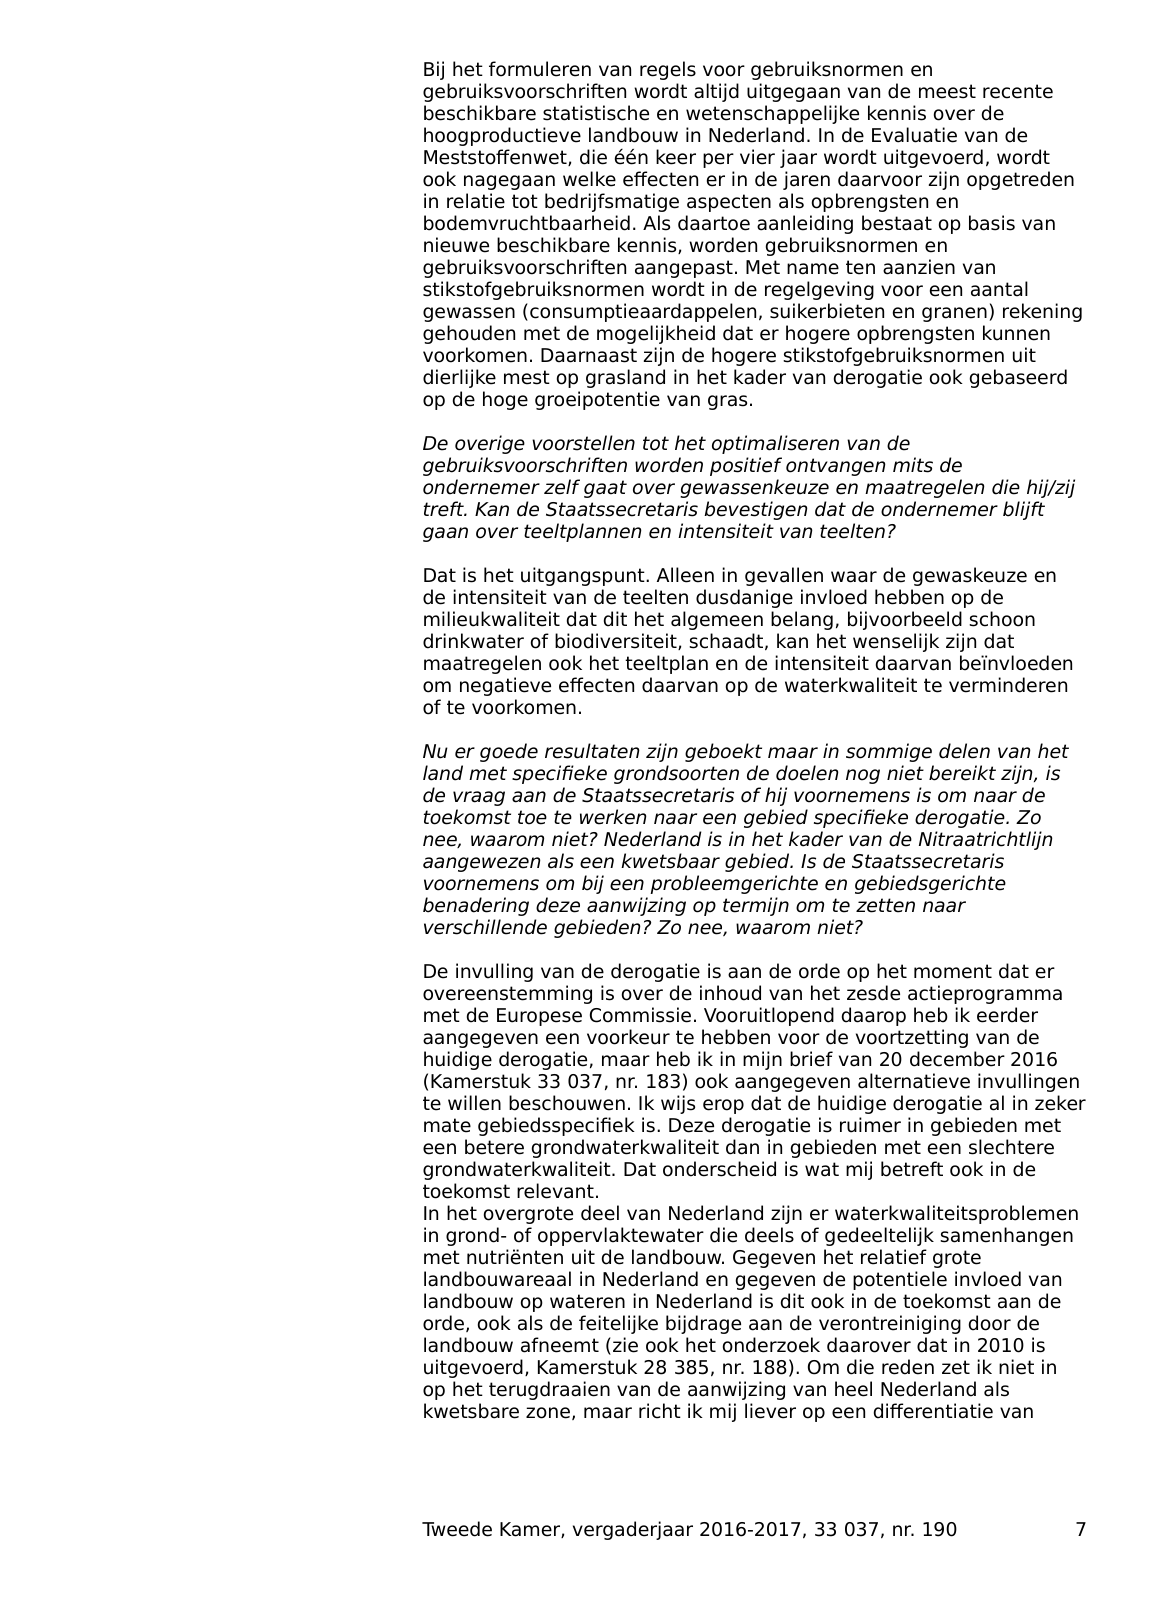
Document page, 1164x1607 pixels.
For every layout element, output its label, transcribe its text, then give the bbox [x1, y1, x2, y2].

text Bij het formuleren van regels voor gebruiksnormen en gebruiksvoorschriften wordt altijd uitgegaan van de meest recente beschikbare statistische en wetenschappelijke kennis over de hoogproductieve landbouw in Nederland. In de Evaluatie van de Meststoffenwet, die één keer per vier jaar wordt uitgevoerd, wordt ook nagegaan welke effecten er in de jaren daarvoor zijn opgetreden in relatie tot bedrijfsmatige aspecten als opbrengsten en bodemvruchtbaarheid. Als daartoe aanleiding bestaat op basis van nieuwe beschikbare kennis, worden gebruiksnormen en gebruiksvoorschriften aangepast. Met name ten aanzien van stikstofgebruiksnormen wordt in de regelgeving voor een aantal gewassen (consumptieaardappelen, suikerbieten en granen) rekening gehouden met de mogelijkheid dat er hogere opbrengsten kunnen voorkomen. Daarnaast zijn de hogere stikstofgebruiksnormen uit dierlijke mest op grasland in het kader van derogatie ook gebaseerd op de hoge groeipotentie van gras. [422, 59, 1087, 411]
text Dat is het uitgangspunt. Alleen in gevallen waar de gewaskeuze en de intensiteit van de teelten dusdanige invloed hebben op de milieukwaliteit dat dit het algemeen belang, bijvoorbeeld schoon drinkwater of biodiversiteit, schaadt, kan het wenselijk zijn dat maatregelen ook het teeltplan en de intensiteit daarvan beïnvloeden om negatieve effecten daarvan op de waterkwaliteit te verminderen of te voorkomen. [422, 565, 1087, 719]
text De overige voorstellen tot het optimaliseren van de gebruiksvoorschriften worden positief ontvangen mits de ondernemer zelf gaat over gewassenkeuze en maatregelen die hij/zij treft. Kan de Staatssecretaris bevestigen dat de ondernemer blijft gaan over teeltplannen en intensiteit van teelten? [422, 433, 1087, 543]
text In het overgrote deel van Nederland zijn er waterkwaliteitsproblemen in grond- of oppervlaktewater die deels of gedeeltelijk samenhangen met nutriënten uit de landbouw. Gegeven het relatief grote landbouwareaal in Nederland en gegeven de potentiele invloed van landbouw op wateren in Nederland is dit ook in de toekomst aan de orde, ook als de feitelijke bijdrage aan de verontreiniging door de landbouw afneemt (zie ook het onderzoek daarover dat in 2010 is uitgevoerd, Kamerstuk 28 385, nr. 188). Om die reden zet ik niet in op het terugdraaien van de aanwijzing van heel Nederland als kwetsbare zone, maar richt ik mij liever op een differentiatie van [422, 1203, 1087, 1423]
text De invulling van de derogatie is aan de orde op het moment dat er overeenstemming is over de inhoud van het zesde actieprogramma met de Europese Commissie. Vooruitlopend daarop heb ik eerder aangegeven een voorkeur te hebben voor de voortzetting van de huidige derogatie, maar heb ik in mijn brief van 20 december 2016 (Kamerstuk 33 037, nr. 183) ook aangegeven alternatieve invullingen te willen beschouwen. Ik wijs erop dat de huidige derogatie al in zeker mate gebiedsspecifiek is. Deze derogatie is ruimer in gebieden met een betere grondwaterkwaliteit dan in gebieden met een slechtere grondwaterkwaliteit. Dat onderscheid is wat mij betreft ook in de toekomst relevant. [422, 961, 1087, 1203]
text Nu er goede resultaten zijn geboekt maar in sommige delen van het land met specifieke grondsoorten de doelen nog niet bereikt zijn, is de vraag aan de Staatssecretaris of hij voornemens is om naar de toekomst toe te werken naar een gebied specifieke derogatie. Zo nee, waarom niet? Nederland is in het kader van de Nitraatrichtlijn aangewezen als een kwetsbaar gebied. Is de Staatssecretaris voornemens om bij een probleemgerichte en gebiedsgerichte benadering deze aanwijzing op termijn om te zetten naar verschillende gebieden? Zo nee, waarom niet? [422, 741, 1087, 939]
